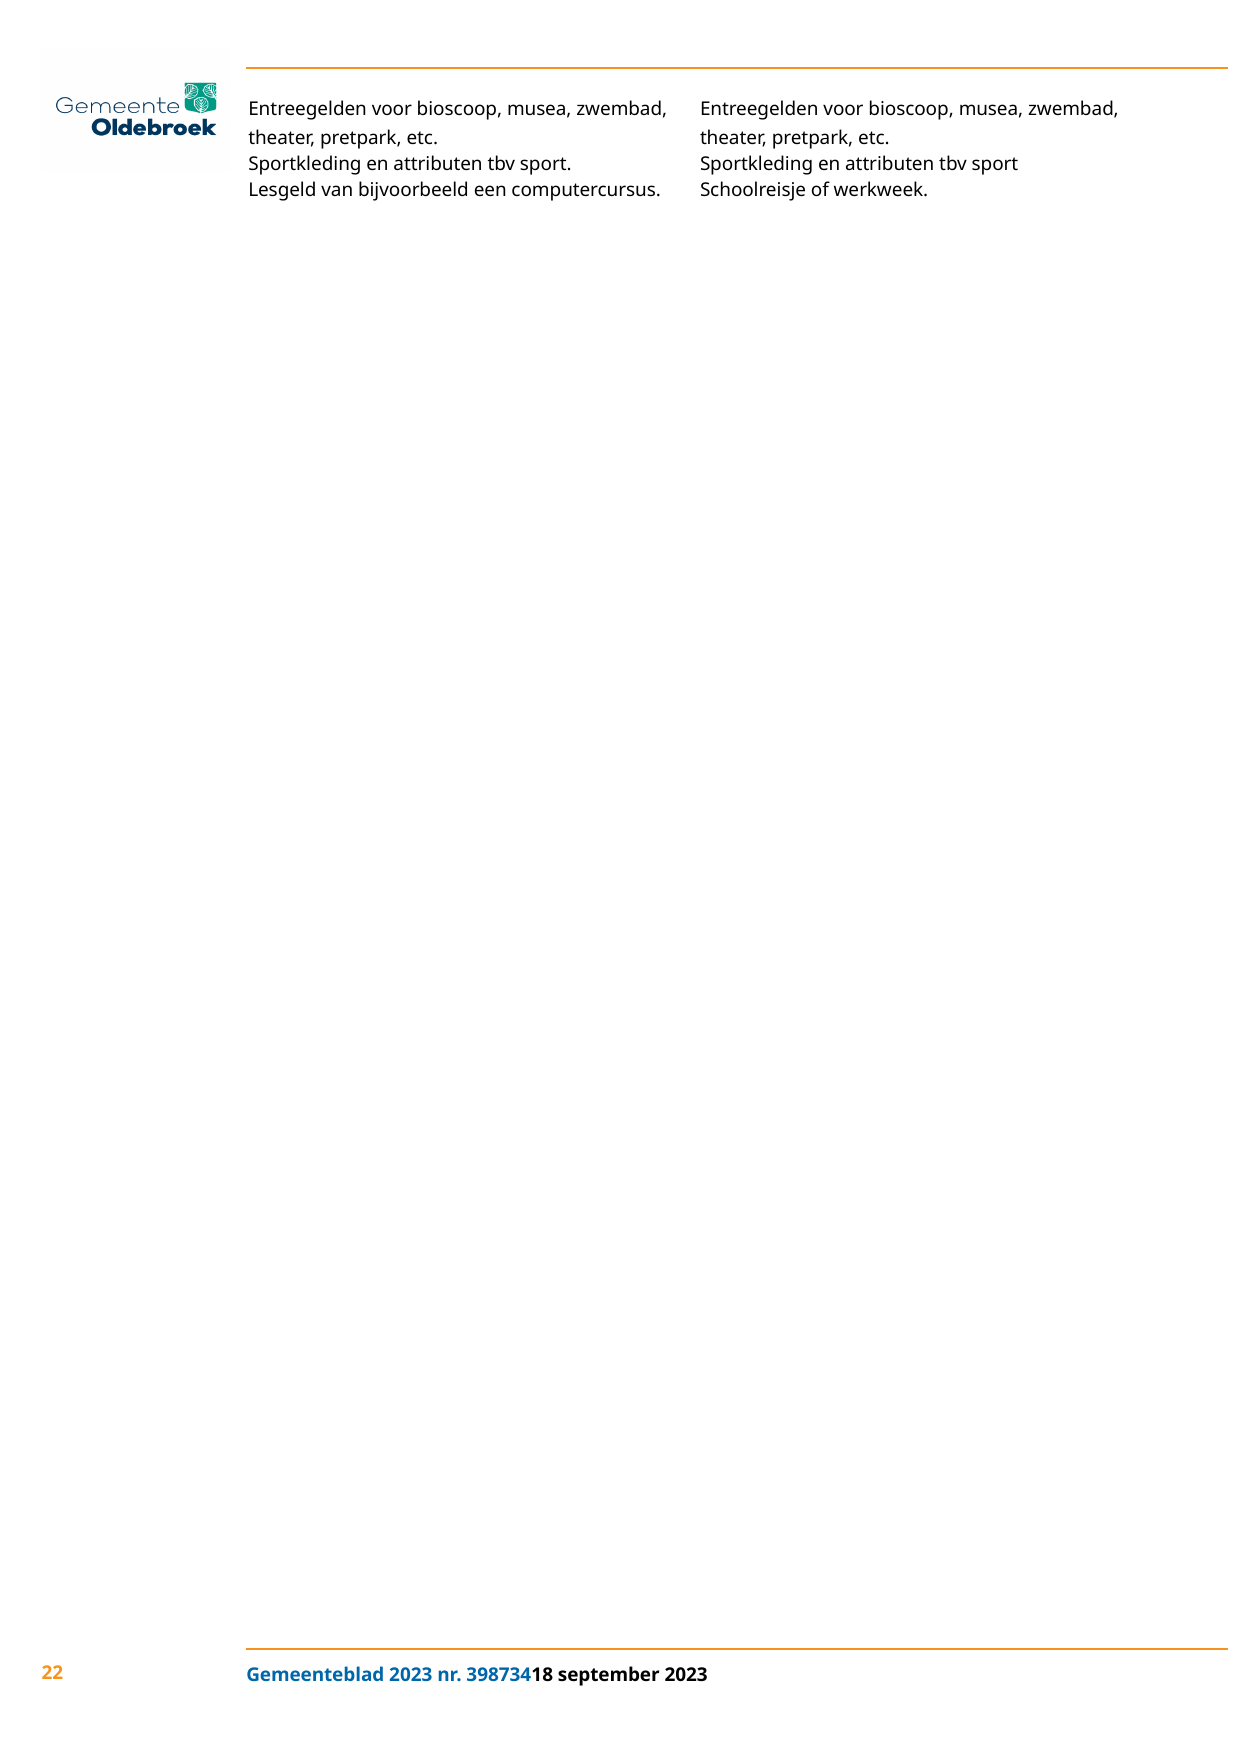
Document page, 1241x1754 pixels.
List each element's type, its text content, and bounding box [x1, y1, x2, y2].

table_cell Schoolreisje of werkweek. [700, 176, 1152, 202]
table_cell Sportkleding en attributen tbv sport. [248, 150, 700, 176]
table_cell Lesgeld van bijvoorbeeld een computercursus. [248, 176, 700, 202]
picture [41, 47, 231, 172]
table_cell Entreegelden voor bioscoop, musea, zwembad, theater, pretpark, etc. [248, 95, 700, 150]
table_cell Sportkleding en attributen tbv sport [700, 150, 1152, 176]
table_cell Entreegelden voor bioscoop, musea, zwembad, theater, pretpark, etc. [700, 95, 1152, 150]
